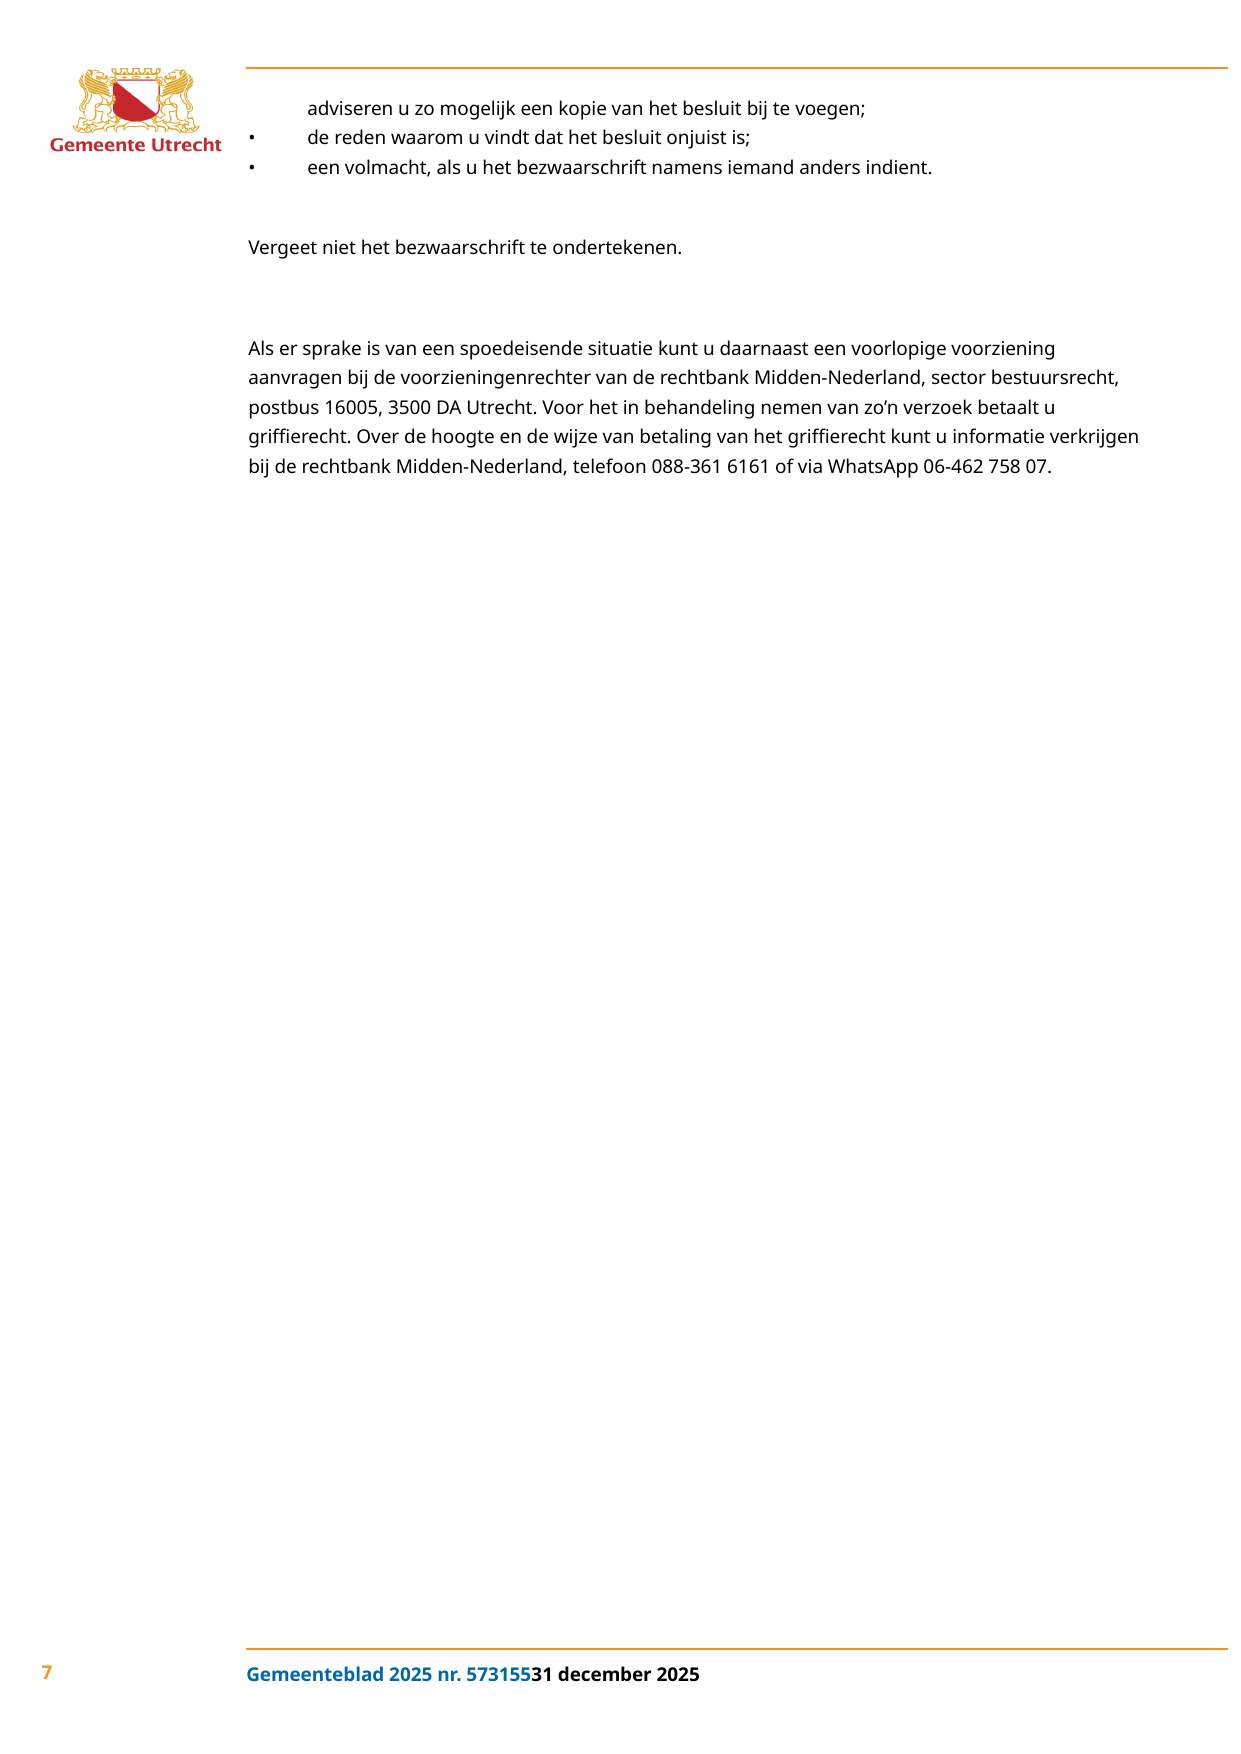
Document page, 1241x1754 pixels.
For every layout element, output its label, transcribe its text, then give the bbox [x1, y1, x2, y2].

list adviseren u zo mogelijk een kopie van het besluit bij te voegen; [248, 95, 1152, 121]
list een volmacht, als u het bezwaarschrift namens iemand anders indient. [248, 154, 1152, 180]
list de reden waarom u vindt dat het besluit onjuist is; [248, 124, 1152, 150]
text Vergeet niet het bezwaarschrift te ondertekenen. [248, 234, 1152, 260]
picture [41, 47, 231, 172]
text Als er sprake is van een spoedeisende situatie kunt u daarnaast een voorlopige voorziening aanvragen bij de voorzieningenrechter van de rechtbank Midden-Nederland, sector bestuursrecht, postbus 16005, 3500 DA Utrecht. Voor het in behandeling nemen van zo’n verzoek betaalt u griffierecht. Over de hoogte en de wijze van betaling van het griffierecht kunt u informatie verkrijgen bij de rechtbank Midden-Nederland, telefoon 088-361 6161 of via WhatsApp 06-462 758 07. [248, 335, 1152, 479]
